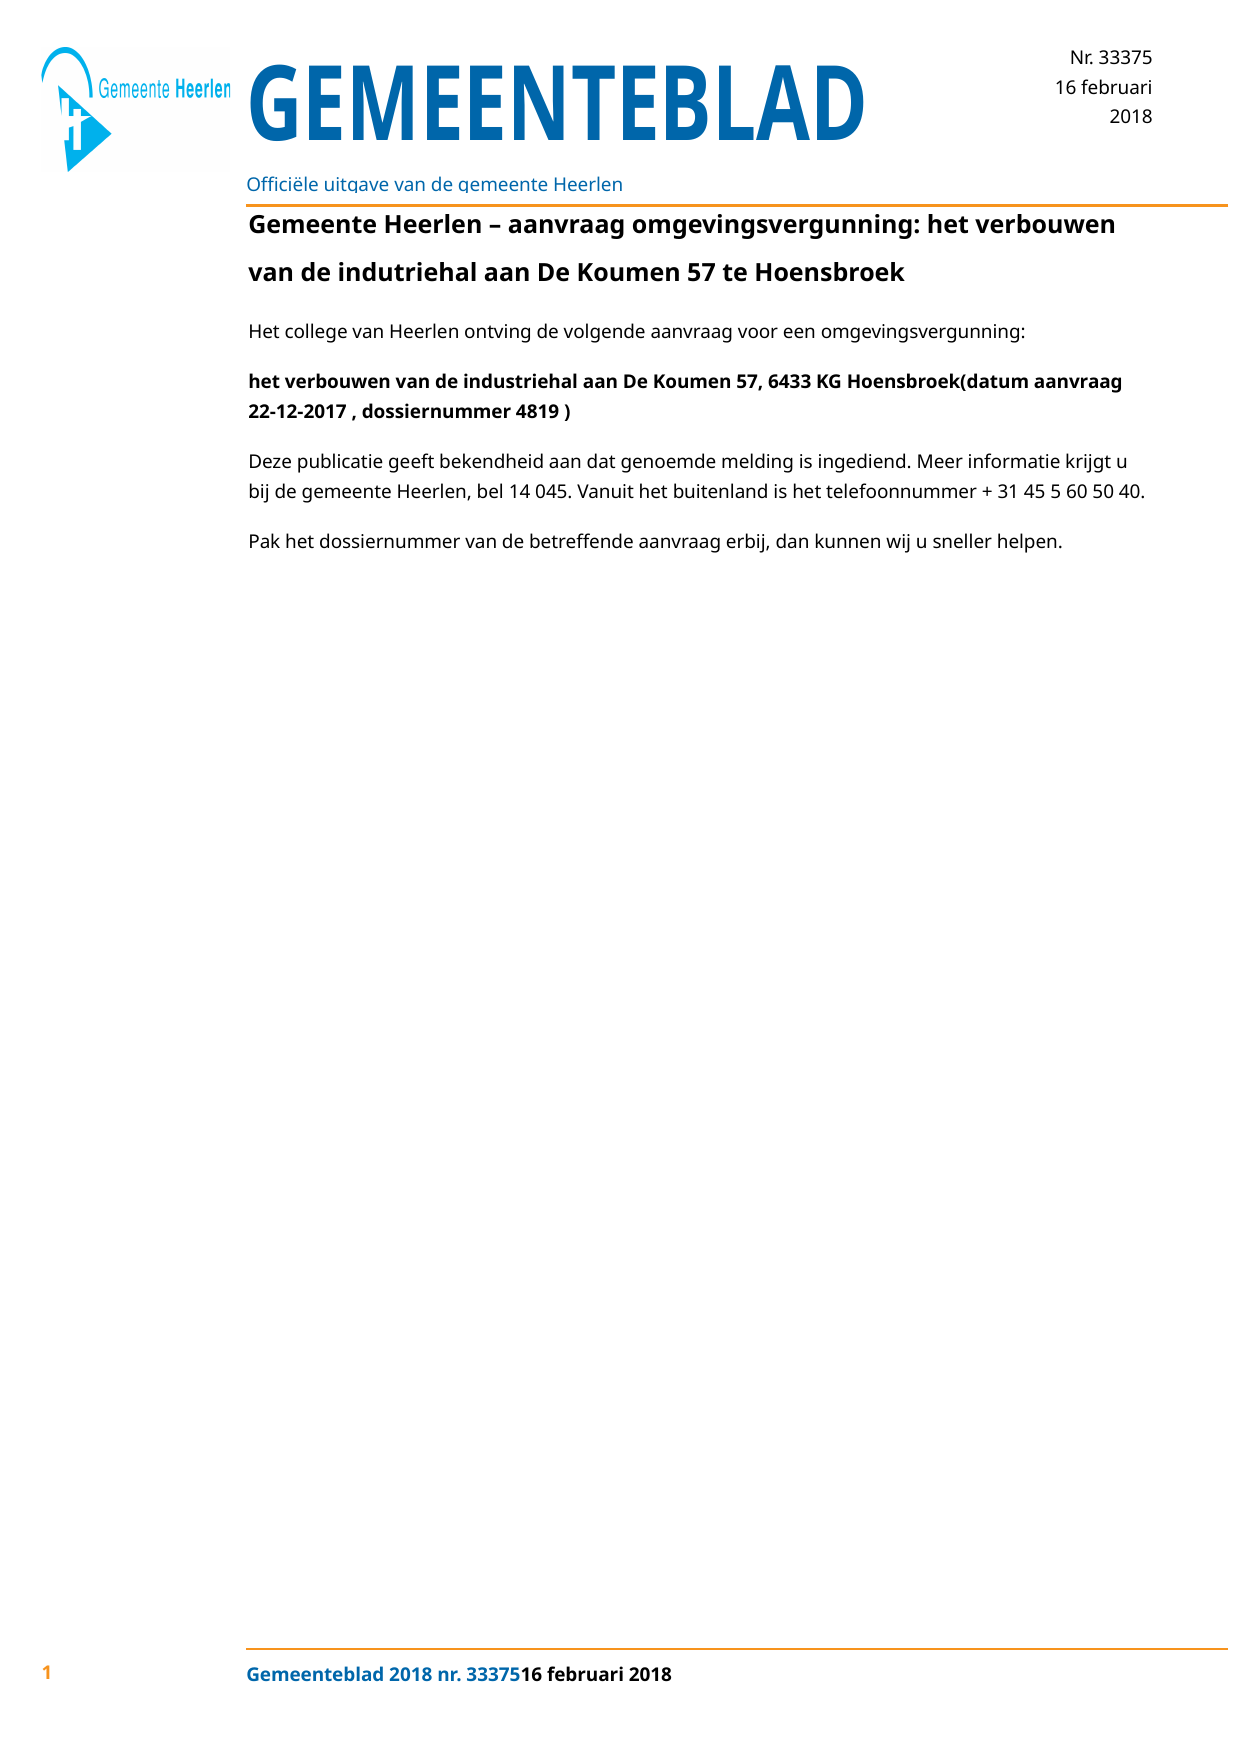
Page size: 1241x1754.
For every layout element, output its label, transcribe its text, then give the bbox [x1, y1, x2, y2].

text het verbouwen van de industriehal aan De Koumen 57, 6433 KG Hoensbroek(datum aanvraag 22-12-2017 , dossiernummer 4819 ) [248, 368, 1152, 424]
picture [41, 47, 231, 172]
text Pak het dossiernummer van de betreffende aanvraag erbij, dan kunnen wij u sneller helpen. [248, 528, 1152, 554]
picture [41, 47, 58, 70]
text Deze publicatie geeft bekendheid aan dat genoemde melding is ingediend. Meer informatie krijgt u bij de gemeente Heerlen, bel 14 045. Vanuit het buitenland is het telefoonnummer + 31 45 5 60 50 40. [248, 448, 1152, 504]
text Het college van Heerlen ontving de volgende aanvraag voor een omgevingsvergunning: [248, 318, 1152, 344]
text Gemeente Heerlen – aanvraag omgevingsvergunning: het verbouwen van de indutriehal aan De Koumen 57 te Hoensbroek [248, 207, 1152, 288]
